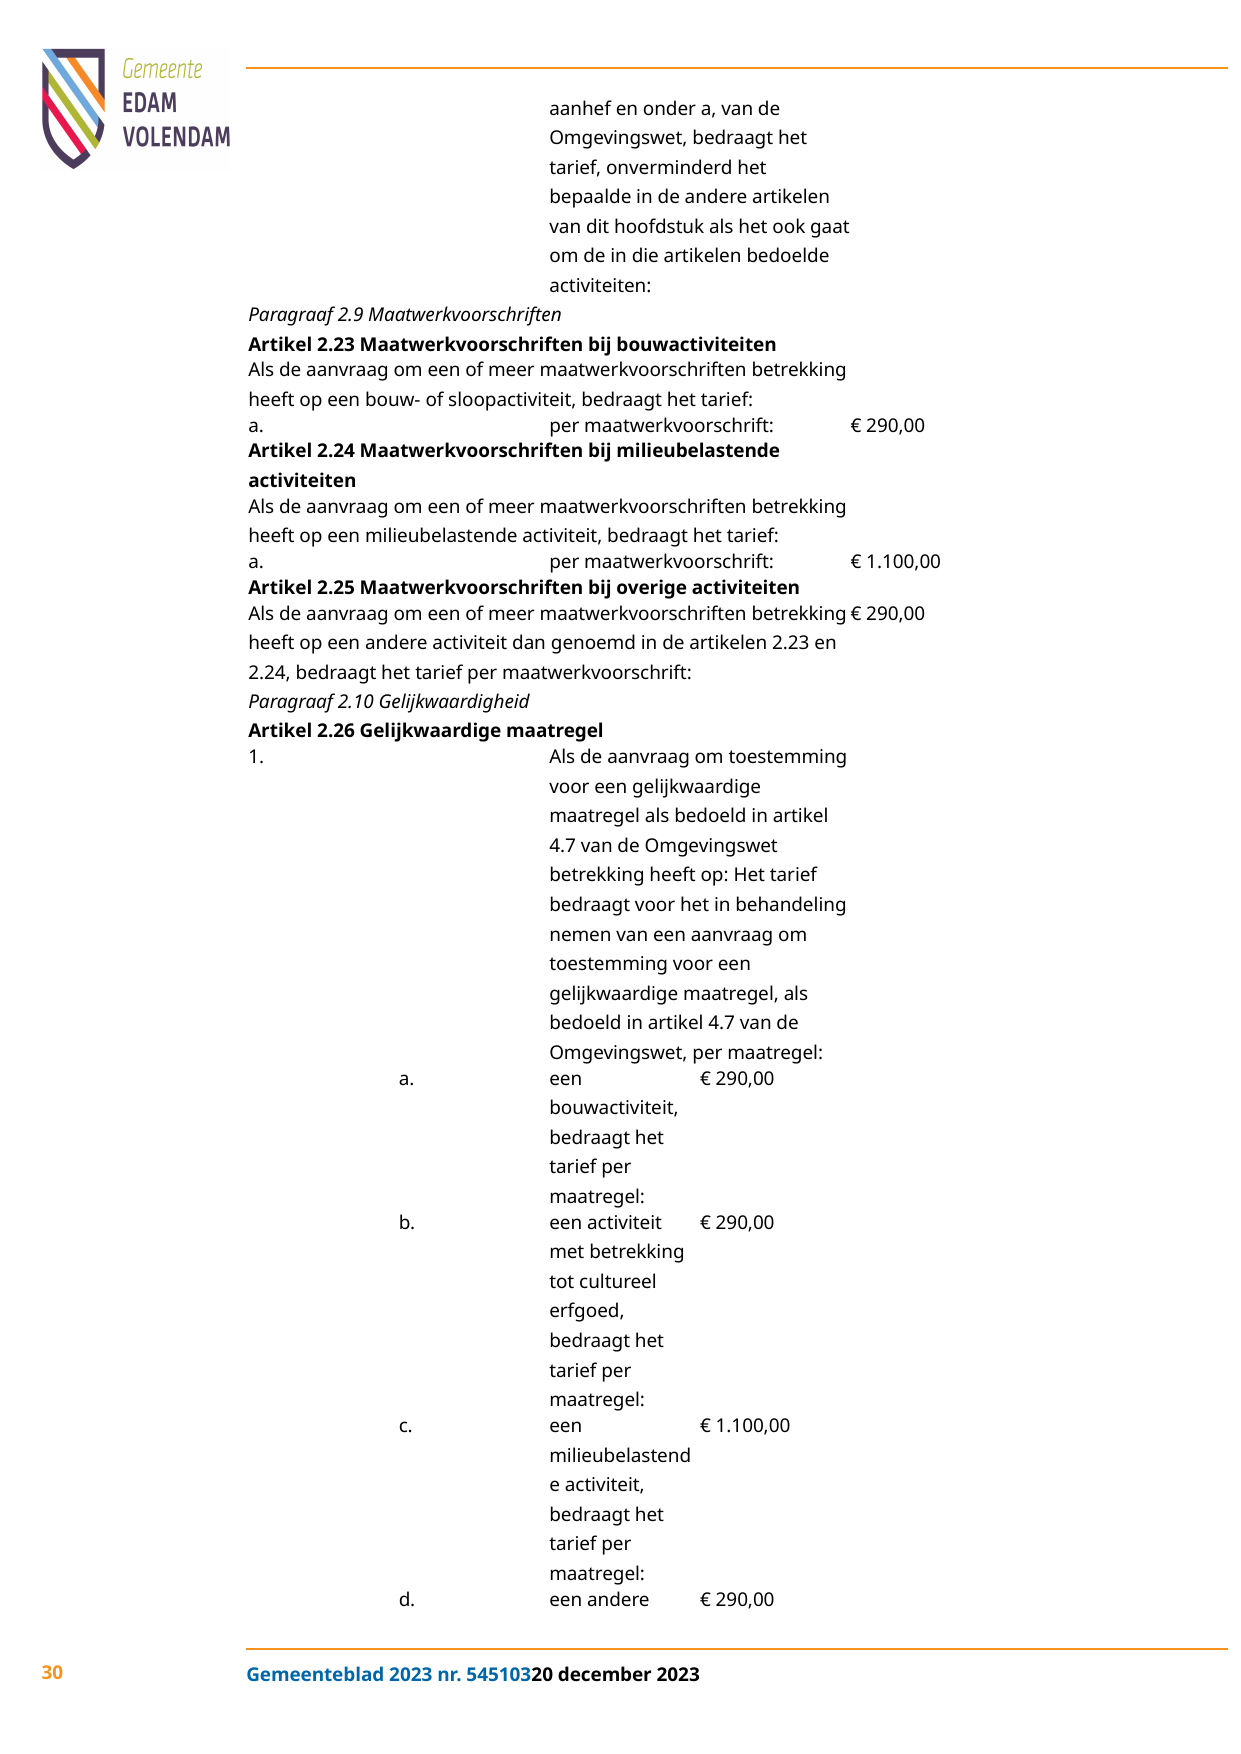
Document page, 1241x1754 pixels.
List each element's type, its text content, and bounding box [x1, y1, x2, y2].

table_cell Als de aanvraag om een of meer maatwerkvoorschriften betrekking heeft op een milieubelastende activiteit, bedraagt het tarief: [248, 493, 850, 548]
table_cell een bouwactiviteit, bedraagt het tarief per maatregel: [549, 1065, 700, 1209]
table_cell a. [248, 548, 549, 574]
table_header [1001, 718, 1152, 743]
table_cell € 1.100,00 [850, 548, 1152, 574]
table_cell Als de aanvraag om een of meer maatwerkvoorschriften betrekking heeft op een bouw- of sloopactiviteit, bedraagt het tarief: [248, 357, 850, 412]
table_cell € 290,00 [700, 1065, 1152, 1209]
table_cell 1. [248, 743, 549, 1065]
table_cell b. [399, 1209, 549, 1412]
table_cell Artikel 2.24 Maatwerkvoorschriften bij milieubelastende activiteiten [248, 438, 850, 493]
table_cell een activiteit met betrekking tot cultureel erfgoed, bedraagt het tarief per maatregel: [549, 1209, 700, 1412]
picture [41, 47, 231, 172]
table_cell per maatwerkvoorschrift: [549, 548, 850, 574]
text Paragraaf 2.10 Gelijkwaardigheid [248, 688, 1152, 714]
table_header Artikel 2.26 Gelijkwaardige maatregel [248, 718, 850, 743]
table_cell Artikel 2.25 Maatwerkvoorschriften bij overige activiteiten [248, 574, 850, 600]
table_cell [1001, 743, 1152, 1065]
table_cell [850, 95, 1152, 298]
table_cell Als de aanvraag om toestemming voor een gelijkwaardige maatregel als bedoeld in artikel 4.7 van de Omgevingswet betrekking heeft op: Het tarief bedraagt voor het in behandeling nemen van een aanvraag om toestemming voor een gelijkwaardige maatregel, als bedoeld in artikel 4.7 van de Omgevingswet, per maatregel: [549, 743, 850, 1065]
table_cell [248, 1586, 398, 1612]
table_cell [850, 574, 1152, 600]
table_cell [850, 493, 1152, 548]
table_cell [248, 1065, 398, 1209]
table_cell a. [399, 1065, 549, 1209]
table_cell € 290,00 [700, 1586, 1152, 1612]
table_cell Als de aanvraag om een of meer maatwerkvoorschriften betrekking heeft op een andere activiteit dan genoemd in de artikelen 2.23 en 2.24, bedraagt het tarief per maatwerkvoorschrift: [248, 600, 850, 685]
table_header [850, 331, 1152, 357]
table_cell aanhef en onder a, van de Omgevingswet, bedraagt het tarief, onverminderd het bepaalde in de andere artikelen van dit hoofdstuk als het ook gaat om de in die artikelen bedoelde activiteiten: [549, 95, 850, 298]
table_cell [850, 357, 1152, 412]
table_cell per maatwerkvoorschrift: [549, 412, 850, 438]
table_cell c. [399, 1412, 549, 1586]
table_cell € 1.100,00 [700, 1412, 1152, 1586]
table_cell een milieubelastende activiteit, bedraagt het tarief per maatregel: [549, 1412, 700, 1586]
table_cell € 290,00 [850, 412, 1152, 438]
table_cell [850, 743, 1001, 1065]
table_header [850, 718, 1001, 743]
table_cell a. [248, 412, 549, 438]
table_header Artikel 2.23 Maatwerkvoorschriften bij bouwactiviteiten [248, 331, 850, 357]
text Paragraaf 2.9 Maatwerkvoorschriften [248, 301, 1152, 327]
table_cell € 290,00 [700, 1209, 1152, 1412]
table_cell [248, 1209, 398, 1412]
table_cell een andere [549, 1586, 700, 1612]
table_cell € 290,00 [850, 600, 1152, 685]
table_cell [850, 438, 1152, 493]
table_cell d. [399, 1586, 549, 1612]
table_cell [248, 95, 549, 298]
table_cell [248, 1412, 398, 1586]
